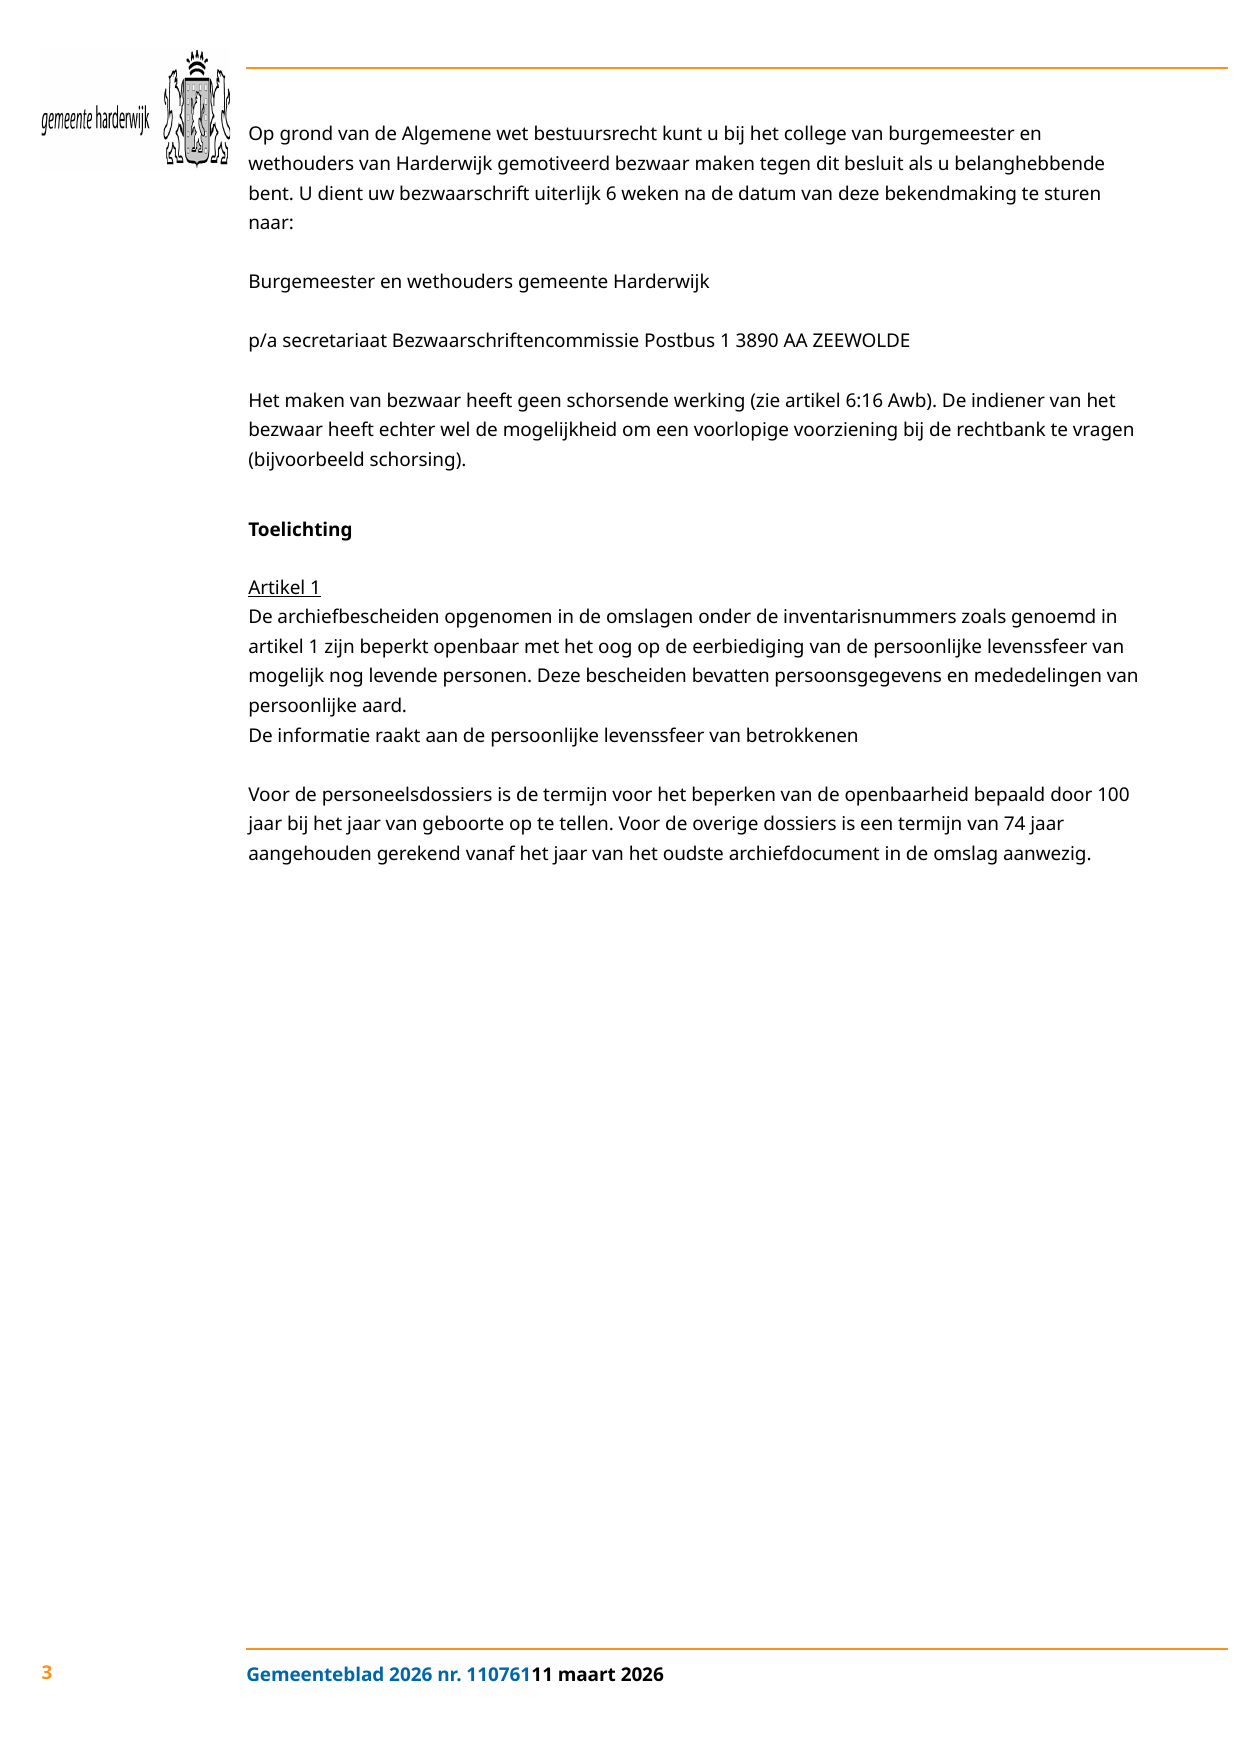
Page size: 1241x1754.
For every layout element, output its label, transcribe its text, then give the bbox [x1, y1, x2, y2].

text Op grond van de Algemene wet bestuursrecht kunt u bij het college van burgemeester en wethouders van Harderwijk gemotiveerd bezwaar maken tegen dit besluit als u belanghebbende bent. U dient uw bezwaarschrift uiterlijk 6 weken na de datum van deze bekendmaking te sturen naar: [248, 121, 1152, 235]
text Het maken van bezwaar heeft geen schorsende werking (zie artikel 6:16 Awb). De indiener van het bezwaar heeft echter wel de mogelijkheid om een voorlopige voorziening bij de rechtbank te vragen (bijvoorbeeld schorsing). [248, 387, 1152, 472]
text Burgemeester en wethouders gemeente Harderwijk [248, 268, 1152, 294]
text Voor de personeelsdossiers is de termijn voor het beperken van de openbaarheid bepaald door 100 jaar bij het jaar van geboorte op te tellen. Voor de overige dossiers is een termijn van 74 jaar aangehouden gerekend vanaf het jaar van het oudste archiefdocument in de omslag aanwezig. [248, 781, 1152, 866]
text De archiefbescheiden opgenomen in de omslagen onder de inventarisnummers zoals genoemd in artikel 1 zijn beperkt openbaar met het oog op de eerbiediging van de persoonlijke levenssfeer van mogelijk nog levende personen. Deze bescheiden bevatten persoonsgegevens en mededelingen van persoonlijke aard. [248, 603, 1152, 718]
text p/a secretariaat Bezwaarschriftencommissie Postbus 1 3890 AA ZEEWOLDE [248, 328, 1152, 353]
text De informatie raakt aan de persoonlijke levenssfeer van betrokkenen [248, 722, 1152, 748]
text Toelichting [248, 505, 1152, 545]
text Artikel 1 [248, 574, 1152, 600]
picture [41, 47, 231, 172]
